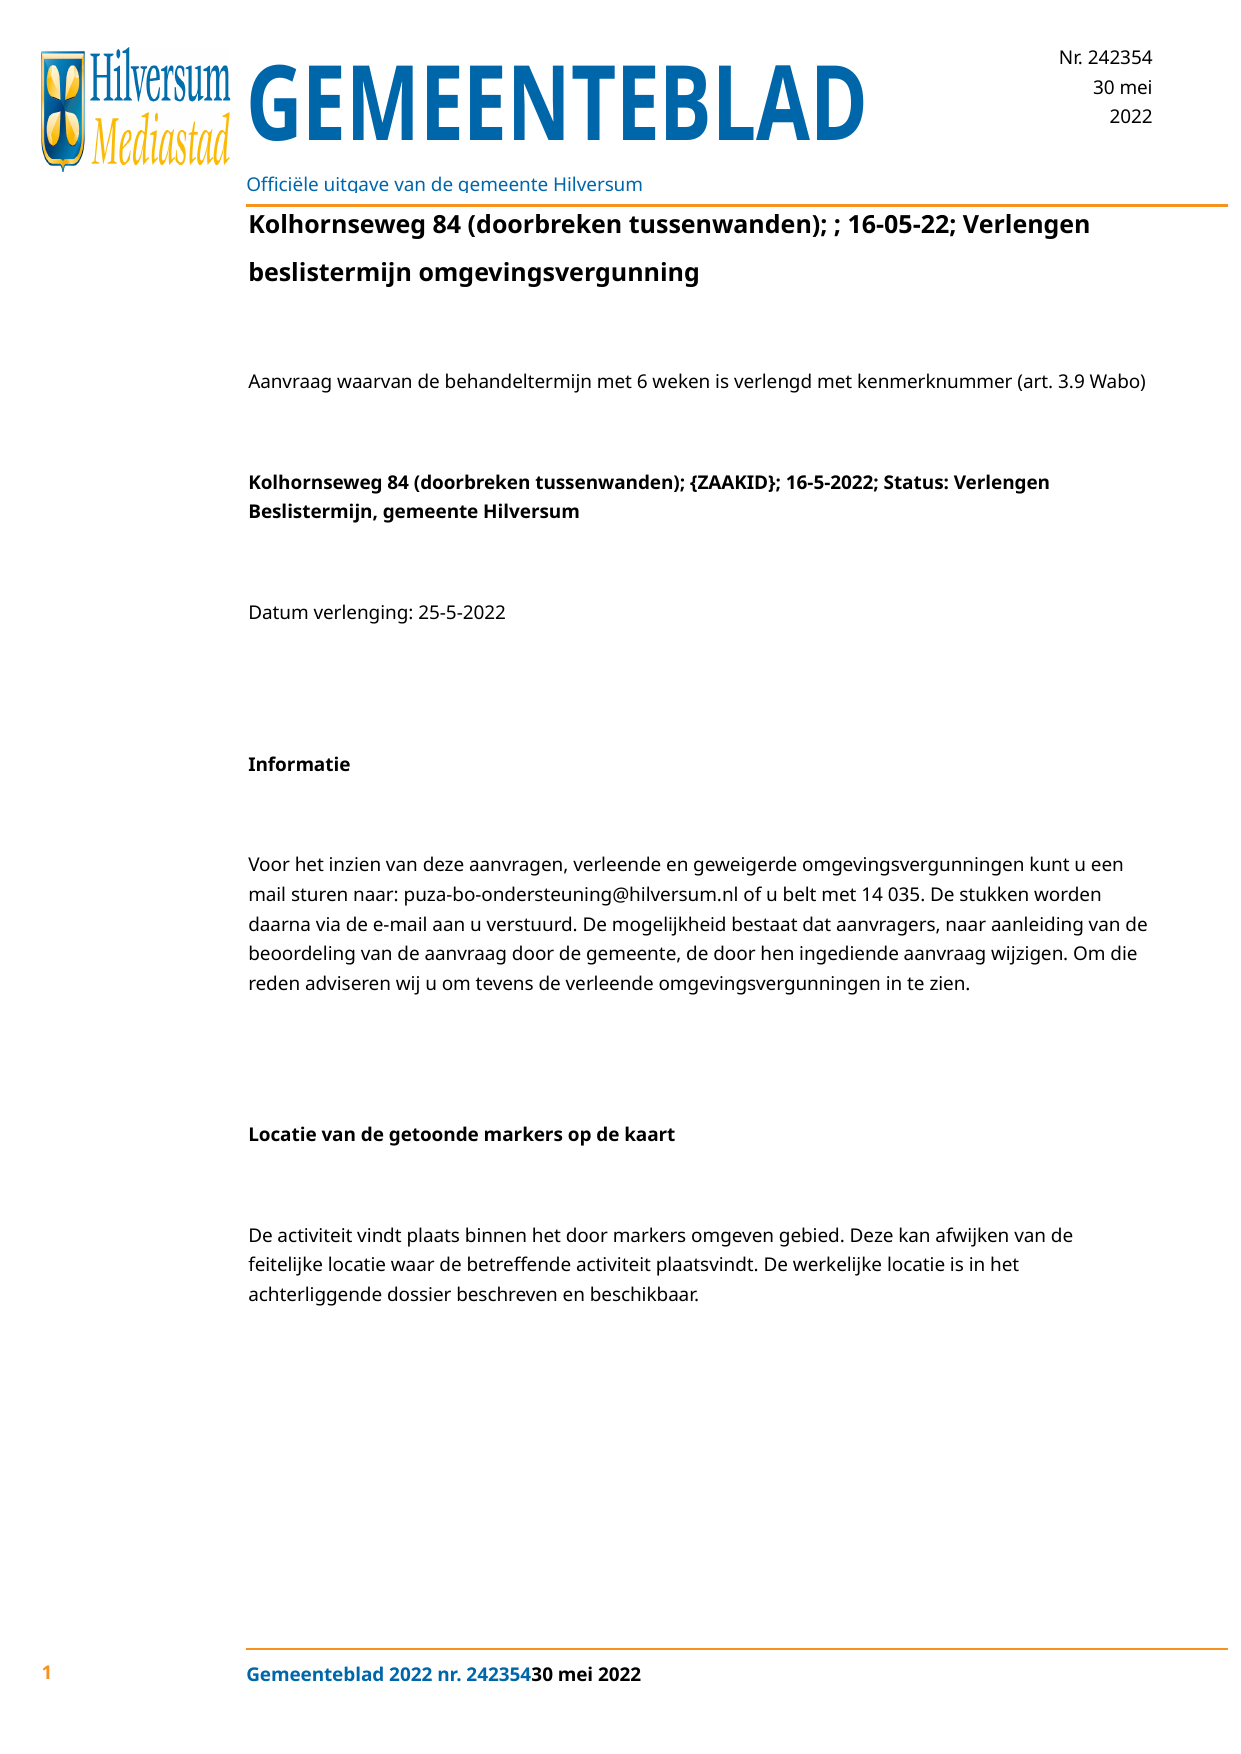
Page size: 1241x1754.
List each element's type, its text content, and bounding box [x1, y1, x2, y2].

text Informatie [248, 751, 1152, 777]
text De activiteit vindt plaats binnen het door markers omgeven gebied. Deze kan afwijken van de feitelijke locatie waar de betreffende activiteit plaatsvindt. De werkelijke locatie is in het achterliggende dossier beschreven en beschikbaar. [248, 1222, 1152, 1307]
text Kolhornseweg 84 (doorbreken tussenwanden); {ZAAKID}; 16-5-2022; Status: Verlengen Beslistermijn, gemeente Hilversum [248, 469, 1152, 524]
text Locatie van de getoonde markers op de kaart [248, 1121, 1152, 1147]
text Datum verlenging: 25-5-2022 [248, 599, 1152, 625]
text Voor het inzien van deze aanvragen, verleende en geweigerde omgevingsvergunningen kunt u een mail sturen naar: puza-bo-ondersteuning@hilversum.nl of u belt met 14 035. De stukken worden daarna via de e-mail aan u verstuurd. De mogelijkheid bestaat dat aanvragers, naar aanleiding van de beoordeling van de aanvraag door de gemeente, de door hen ingediende aanvraag wijzigen. Om die reden adviseren wij u om tevens de verleende omgevingsvergunningen in te zien. [248, 852, 1152, 996]
text Kolhornseweg 84 (doorbreken tussenwanden); ; 16-05-22; Verlengen beslistermijn omgevingsvergunning [248, 207, 1152, 288]
text Aanvraag waarvan de behandeltermijn met 6 weken is verlengd met kenmerknummer (art. 3.9 Wabo) [248, 368, 1152, 394]
picture [41, 47, 231, 172]
